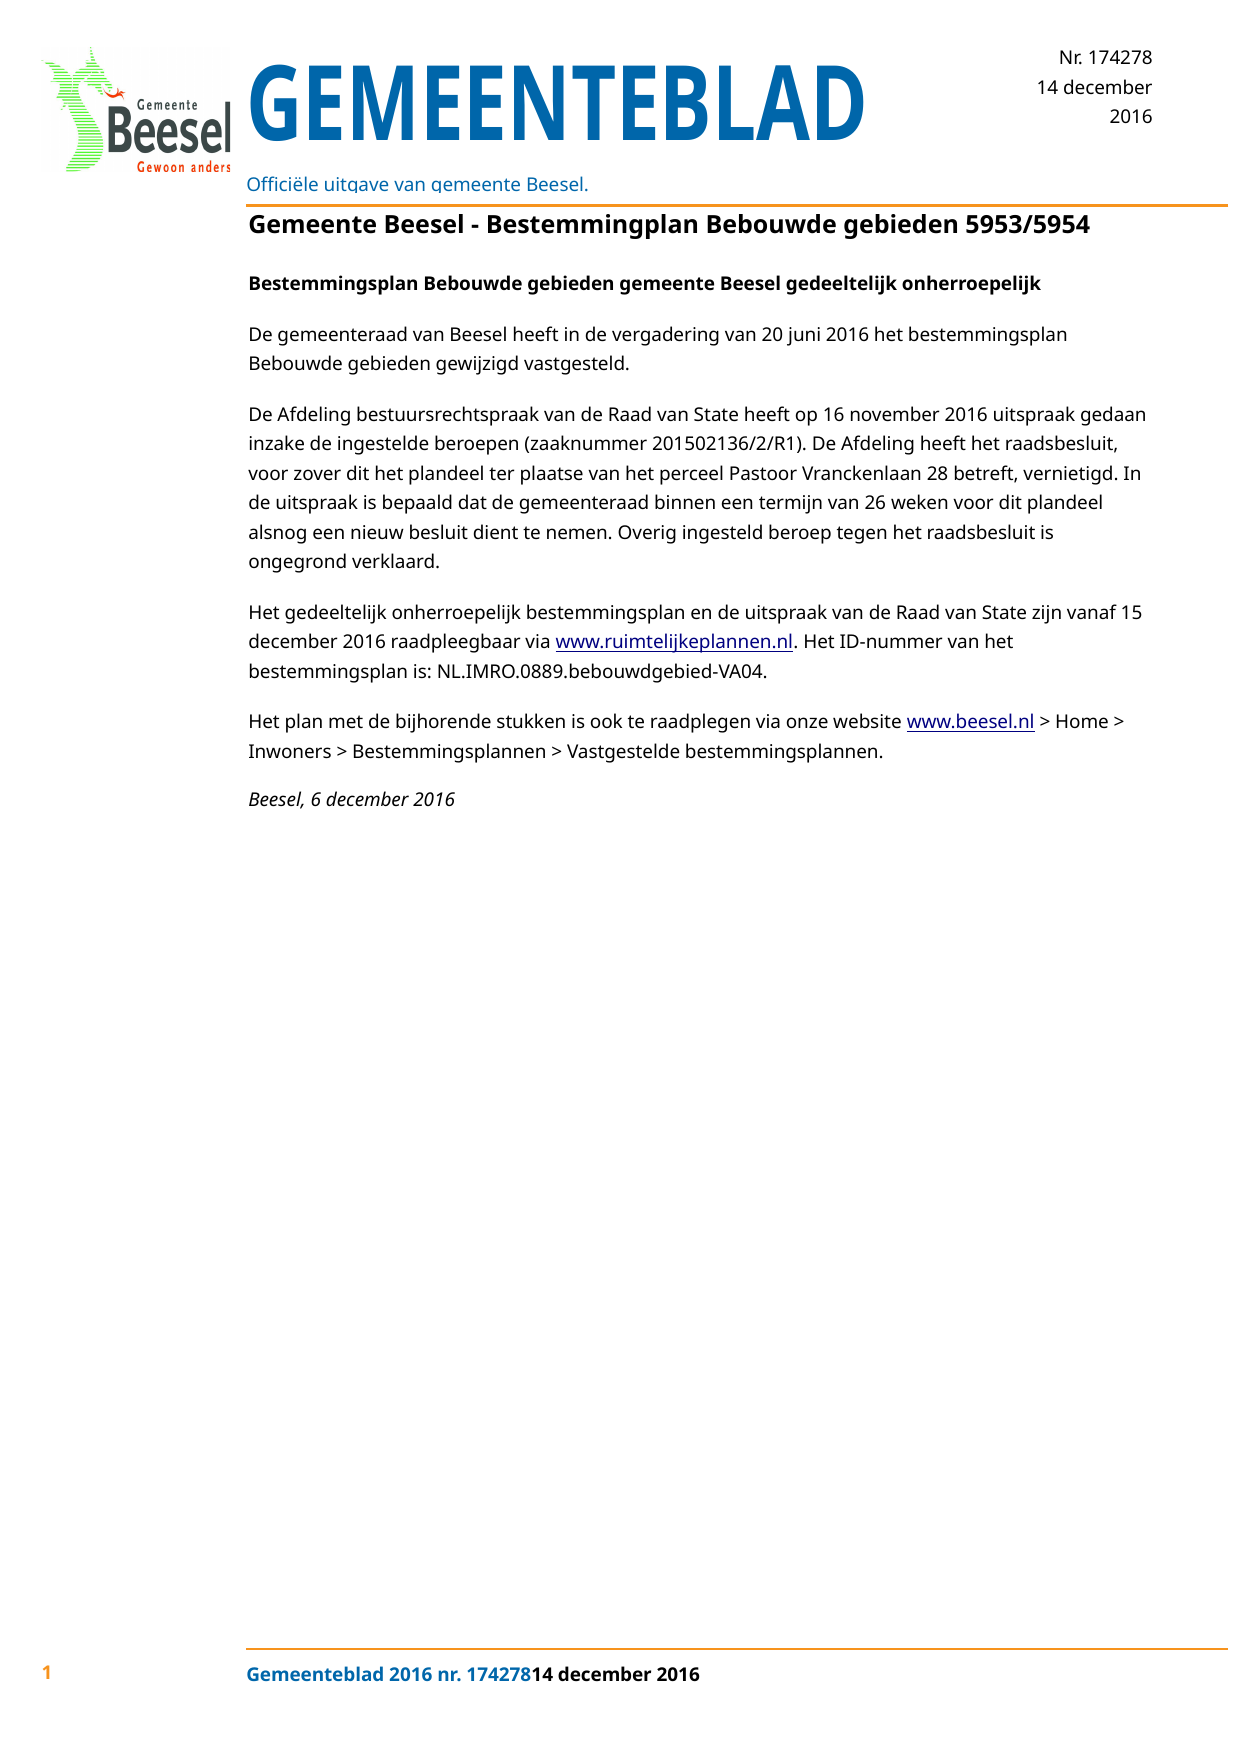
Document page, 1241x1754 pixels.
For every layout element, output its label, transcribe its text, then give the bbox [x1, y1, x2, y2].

text Gemeente Beesel - Bestemmingplan Bebouwde gebieden 5953/5954 [248, 207, 1152, 241]
text De gemeenteraad van Beesel heeft in de vergadering van 20 juni 2016 het bestemmingsplan Bebouwde gebieden gewijzigd vastgesteld. [248, 321, 1152, 376]
text De Afdeling bestuursrechtspraak van de Raad van State heeft op 16 november 2016 uitspraak gedaan inzake de ingestelde beroepen (zaaknummer 201502136/2/R1). De Afdeling heeft het raadsbesluit, voor zover dit het plandeel ter plaatse van het perceel Pastoor Vranckenlaan 28 betreft, vernietigd. In de uitspraak is bepaald dat de gemeenteraad binnen een termijn van 26 weken voor dit plandeel alsnog een nieuw besluit dient te nemen. Overig ingesteld beroep tegen het raadsbesluit is ongegrond verklaard. [248, 401, 1152, 574]
text Het gedeeltelijk onherroepelijk bestemmingsplan en de uitspraak van de Raad van State zijn vanaf 15 december 2016 raadpleegbaar via www.ruimtelijkeplannen.nl. Het ID-nummer van het bestemmingsplan is: NL.IMRO.0889.bebouwdgebied-VA04. [248, 599, 1152, 684]
text Beesel, 6 december 2016 [248, 786, 1152, 812]
text Het plan met de bijhorende stukken is ook te raadplegen via onze website www.beesel.nl > Home > Inwoners > Bestemmingsplannen > Vastgestelde bestemmingsplannen. [248, 709, 1152, 764]
text Bestemmingsplan Bebouwde gebieden gemeente Beesel gedeeltelijk onherroepelijk [248, 270, 1152, 296]
picture [41, 47, 231, 172]
